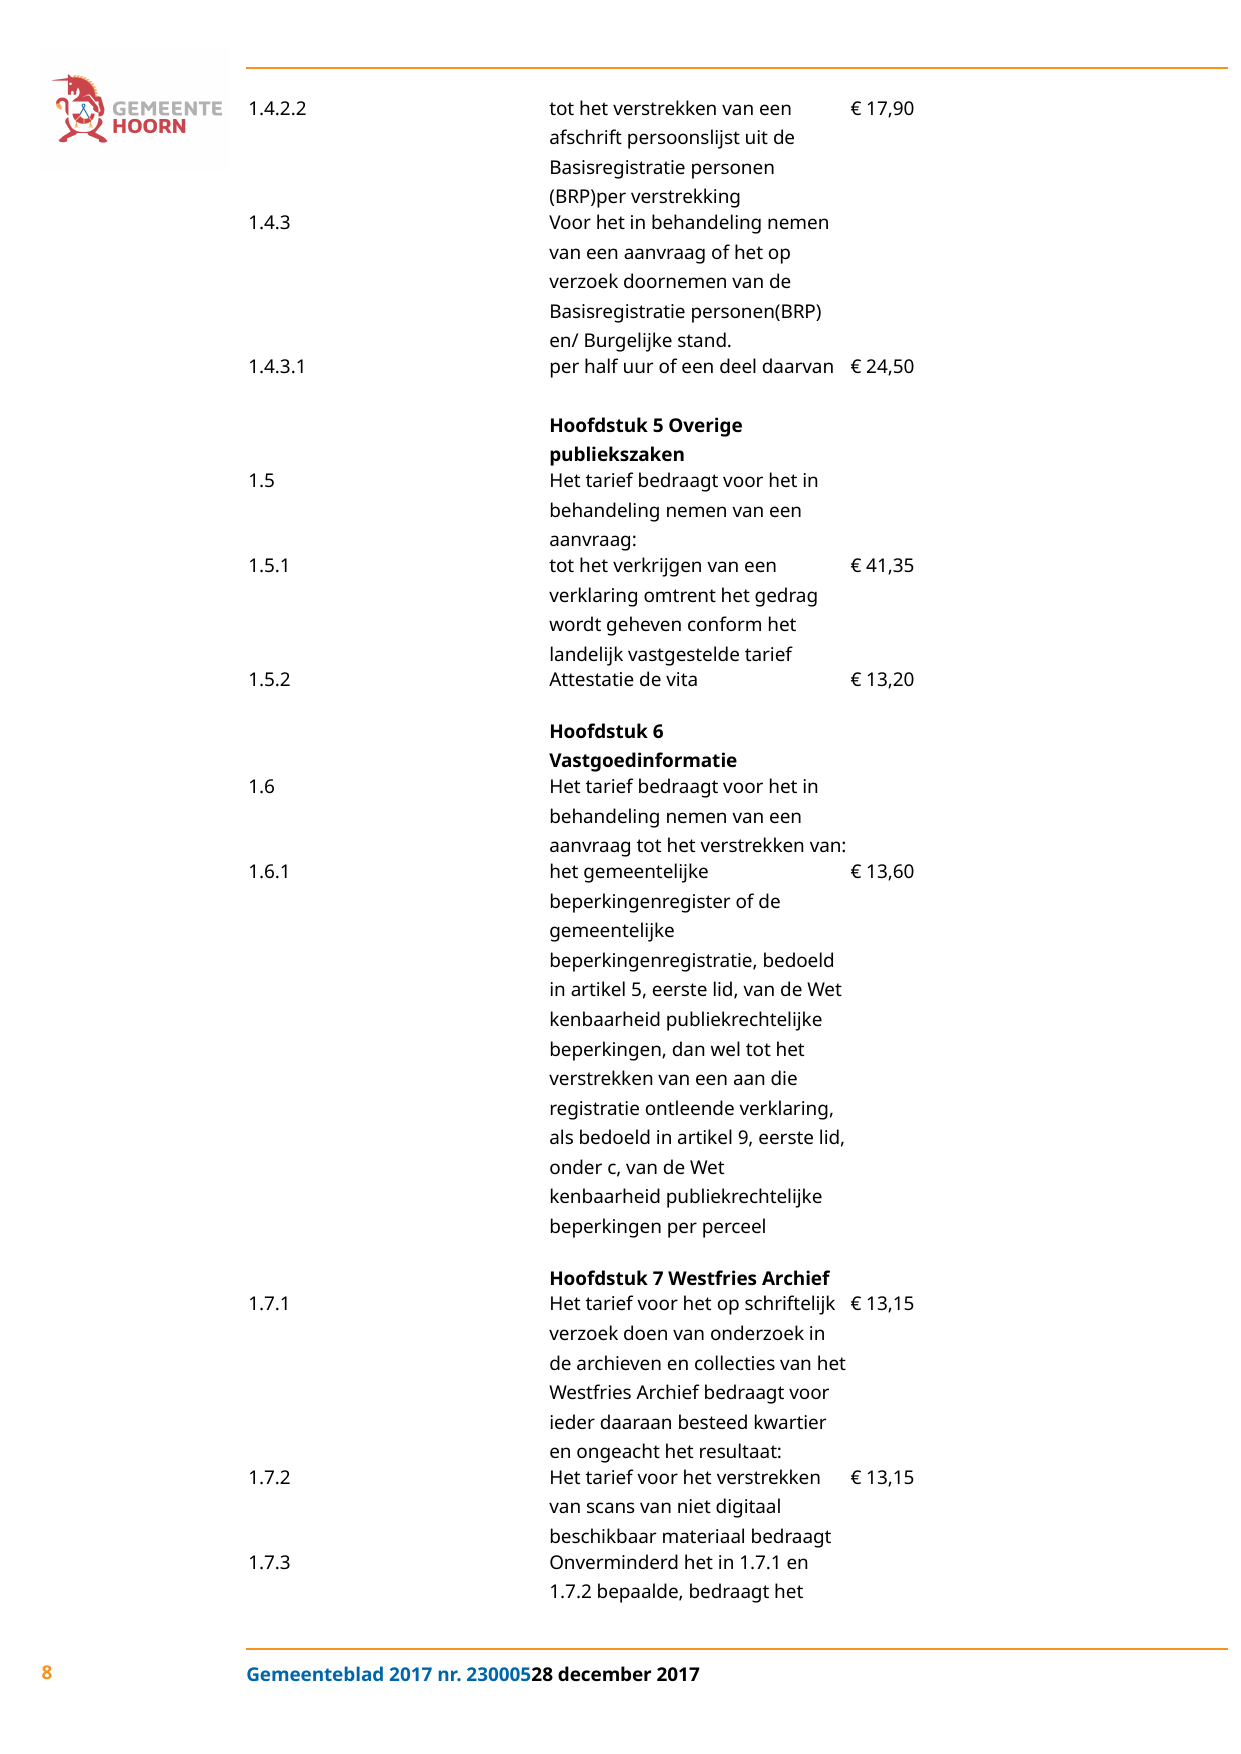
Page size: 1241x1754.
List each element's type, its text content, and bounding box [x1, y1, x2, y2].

table_cell [248, 718, 549, 773]
table_cell 1.4.2.2 [248, 95, 549, 209]
table_cell 1.6 [248, 774, 549, 858]
table_cell € 13,15 [850, 1291, 1152, 1464]
table_cell 1.4.3.1 [248, 353, 549, 379]
table_cell Onverminderd het in 1.7.1 en 1.7.2 bepaalde, bedraagt het [549, 1549, 850, 1604]
table_cell 1.4.3 [248, 209, 549, 353]
table_cell € 13,60 [850, 858, 1152, 1239]
table_cell € 13,20 [850, 667, 1152, 692]
table_cell het gemeentelijke beperkingenregister of de gemeentelijke beperkingenregistratie, bedoeld in artikel 5, eerste lid, van de Wet kenbaarheid publiekrechtelijke beperkingen, dan wel tot het verstrekken van een aan die registratie ontleende verklaring, als bedoeld in artikel 9, eerste lid, onder c, van de Wet kenbaarheid publiekrechtelijke beperkingen per perceel [549, 858, 850, 1239]
table_cell per half uur of een deel daarvan [549, 353, 850, 379]
table_cell tot het verstrekken van een afschrift persoonslijst uit de Basisregistratie personen (BRP)per verstrekking [549, 95, 850, 209]
table_cell Hoofdstuk 7 Westfries Archief [549, 1265, 850, 1291]
table_cell [850, 693, 1152, 718]
table_cell Voor het in behandeling nemen van een aanvraag of het op verzoek doornemen van de Basisregistratie personen(BRP) en/ Burgelijke stand. [549, 209, 850, 353]
table_cell [549, 1239, 850, 1265]
table_cell [850, 467, 1152, 552]
table_cell € 41,35 [850, 552, 1152, 667]
table_cell [850, 1239, 1152, 1265]
table_cell Het tarief voor het op schriftelijk verzoek doen van onderzoek in de archieven en collecties van het Westfries Archief bedraagt voor ieder daaraan besteed kwartier en ongeacht het resultaat: [549, 1291, 850, 1464]
table_cell [248, 1265, 549, 1291]
table_cell Het tarief bedraagt voor het in behandeling nemen van een aanvraag tot het verstrekken van: [549, 774, 850, 858]
table_header [850, 412, 1152, 467]
table_cell 1.6.1 [248, 858, 549, 1239]
picture [41, 47, 231, 172]
table_cell € 24,50 [850, 353, 1152, 379]
table_cell Het tarief voor het verstrekken van scans van niet digitaal beschikbaar materiaal bedraagt [549, 1464, 850, 1549]
table_cell € 17,90 [850, 95, 1152, 209]
table_cell Hoofdstuk 6 Vastgoedinformatie [549, 718, 850, 773]
table_cell 1.7.2 [248, 1464, 549, 1549]
table_cell [850, 774, 1152, 858]
table_cell [850, 718, 1152, 773]
table_cell Het tarief bedraagt voor het in behandeling nemen van een aanvraag: [549, 467, 850, 552]
table_cell [549, 693, 850, 718]
table_cell [850, 209, 1152, 353]
table_header [248, 412, 549, 467]
table_cell 1.5 [248, 467, 549, 552]
table_cell 1.7.1 [248, 1291, 549, 1464]
table_cell [248, 1239, 549, 1265]
table_cell 1.5.2 [248, 667, 549, 692]
table_cell 1.5.1 [248, 552, 549, 667]
table_cell Attestatie de vita [549, 667, 850, 692]
table_cell [248, 693, 549, 718]
table_cell [850, 1265, 1152, 1291]
table_cell tot het verkrijgen van een verklaring omtrent het gedrag wordt geheven conform het landelijk vastgestelde tarief [549, 552, 850, 667]
table_cell € 13,15 [850, 1464, 1152, 1549]
table_cell 1.7.3 [248, 1549, 549, 1604]
table_header Hoofdstuk 5 Overige publiekszaken [549, 412, 850, 467]
table_cell [850, 1549, 1152, 1604]
